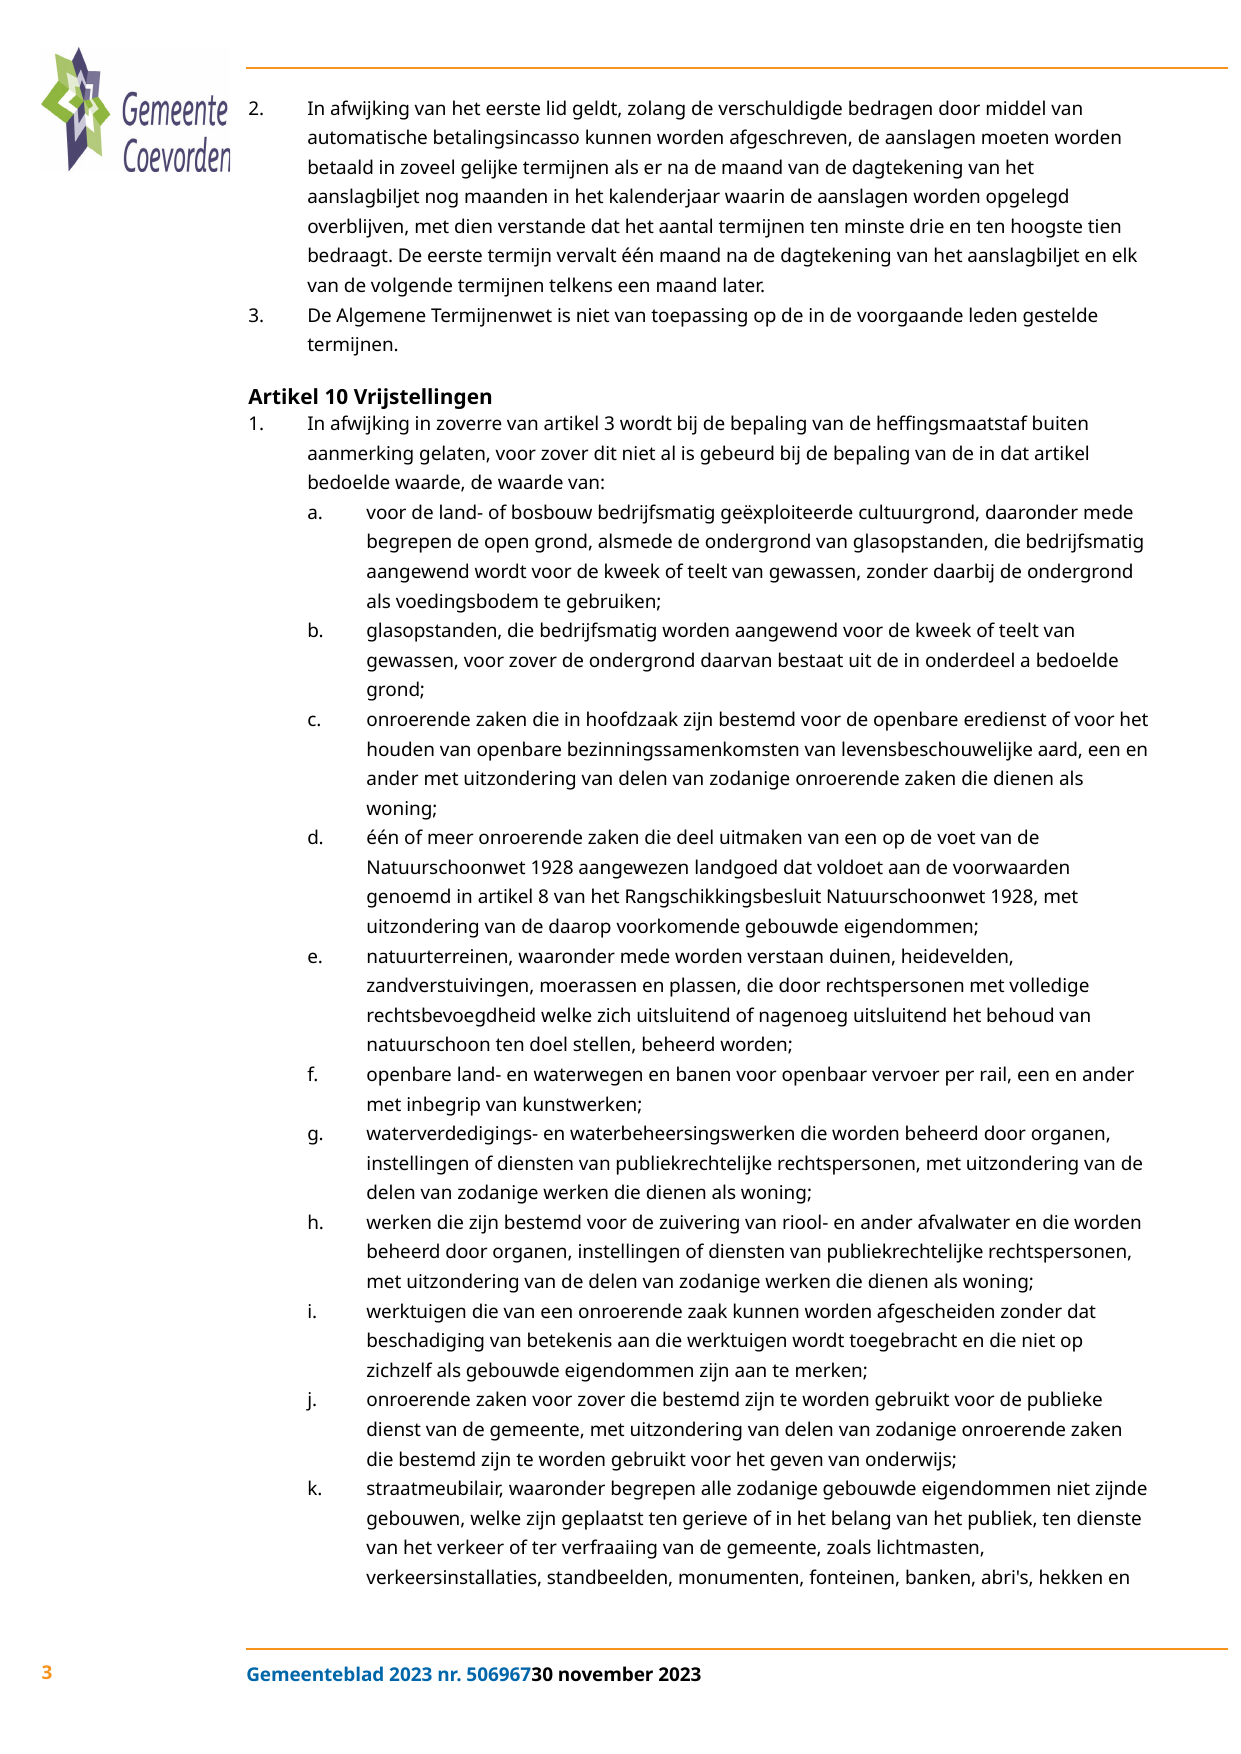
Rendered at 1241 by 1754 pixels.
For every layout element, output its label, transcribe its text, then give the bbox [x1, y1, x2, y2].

list één of meer onroerende zaken die deel uitmaken van een op de voet van de Natuurschoonwet 1928 aangewezen landgoed dat voldoet aan de voorwaarden genoemd in artikel 8 van het Rangschikkingsbesluit Natuurschoonwet 1928, met uitzondering van de daarop voorkomende gebouwde eigendommen; [307, 824, 1152, 939]
list voor de land- of bosbouw bedrijfsmatig geëxploiteerde cultuurgrond, daaronder mede begrepen de open grond, alsmede de ondergrond van glasopstanden, die bedrijfsmatig aangewend wordt voor de kweek of teelt van gewassen, zonder daarbij de ondergrond als voedingsbodem te gebruiken; [307, 499, 1152, 613]
list onroerende zaken voor zover die bestemd zijn te worden gebruikt voor de publieke dienst van de gemeente, met uitzondering van delen van zodanige onroerende zaken die bestemd zijn te worden gebruikt voor het geven van onderwijs; [307, 1387, 1152, 1471]
text Artikel 10 Vrijstellingen [248, 382, 1152, 410]
list In afwijking van het eerste lid geldt, zolang de verschuldigde bedragen door middel van automatische betalingsincasso kunnen worden afgeschreven, de aanslagen moeten worden betaald in zoveel gelijke termijnen als er na de maand van de dagtekening van het aanslagbiljet nog maanden in het kalenderjaar waarin de aanslagen worden opgelegd overblijven, met dien verstande dat het aantal termijnen ten minste drie en ten hoogste tien bedraagt. De eerste termijn vervalt één maand na de dagtekening van het aanslagbiljet en elk van de volgende termijnen telkens een maand later. [248, 95, 1152, 298]
list straatmeubilair, waaronder begrepen alle zodanige gebouwde eigendommen niet zijnde gebouwen, welke zijn geplaatst ten gerieve of in het belang van het publiek, ten dienste van het verkeer of ter verfraaiing van de gemeente, zoals lichtmasten, verkeersinstallaties, standbeelden, monumenten, fonteinen, banken, abri's, hekken en [307, 1475, 1152, 1590]
list onroerende zaken die in hoofdzaak zijn bestemd voor de openbare eredienst of voor het houden van openbare bezinningssamenkomsten van levensbeschouwelijke aard, een en ander met uitzondering van delen van zodanige onroerende zaken die dienen als woning; [307, 706, 1152, 821]
list werken die zijn bestemd voor de zuivering van riool- en ander afvalwater en die worden beheerd door organen, instellingen of diensten van publiekrechtelijke rechtspersonen, met uitzondering van de delen van zodanige werken die dienen als woning; [307, 1209, 1152, 1294]
list natuurterreinen, waaronder mede worden verstaan duinen, heidevelden, zandverstuivingen, moerassen en plassen, die door rechtspersonen met volledige rechtsbevoegdheid welke zich uitsluitend of nagenoeg uitsluitend het behoud van natuurschoon ten doel stellen, beheerd worden; [307, 943, 1152, 1057]
list openbare land- en waterwegen en banen voor openbaar vervoer per rail, een en ander met inbegrip van kunstwerken; [307, 1061, 1152, 1116]
picture [41, 47, 231, 172]
list werktuigen die van een onroerende zaak kunnen worden afgescheiden zonder dat beschadiging van betekenis aan die werktuigen wordt toegebracht en die niet op zichzelf als gebouwde eigendommen zijn aan te merken; [307, 1298, 1152, 1383]
list In afwijking in zoverre van artikel 3 wordt bij de bepaling van de heffingsmaatstaf buiten aanmerking gelaten, voor zover dit niet al is gebeurd bij de bepaling van de in dat artikel bedoelde waarde, de waarde van: [248, 410, 1152, 495]
list glasopstanden, die bedrijfsmatig worden aangewend voor de kweek of teelt van gewassen, voor zover de ondergrond daarvan bestaat uit de in onderdeel a bedoelde grond; [307, 617, 1152, 702]
list waterverdedigings- en waterbeheersingswerken die worden beheerd door organen, instellingen of diensten van publiekrechtelijke rechtspersonen, met uitzondering van de delen van zodanige werken die dienen als woning; [307, 1120, 1152, 1205]
list De Algemene Termijnenwet is niet van toepassing op de in de voorgaande leden gestelde termijnen. [248, 302, 1152, 357]
